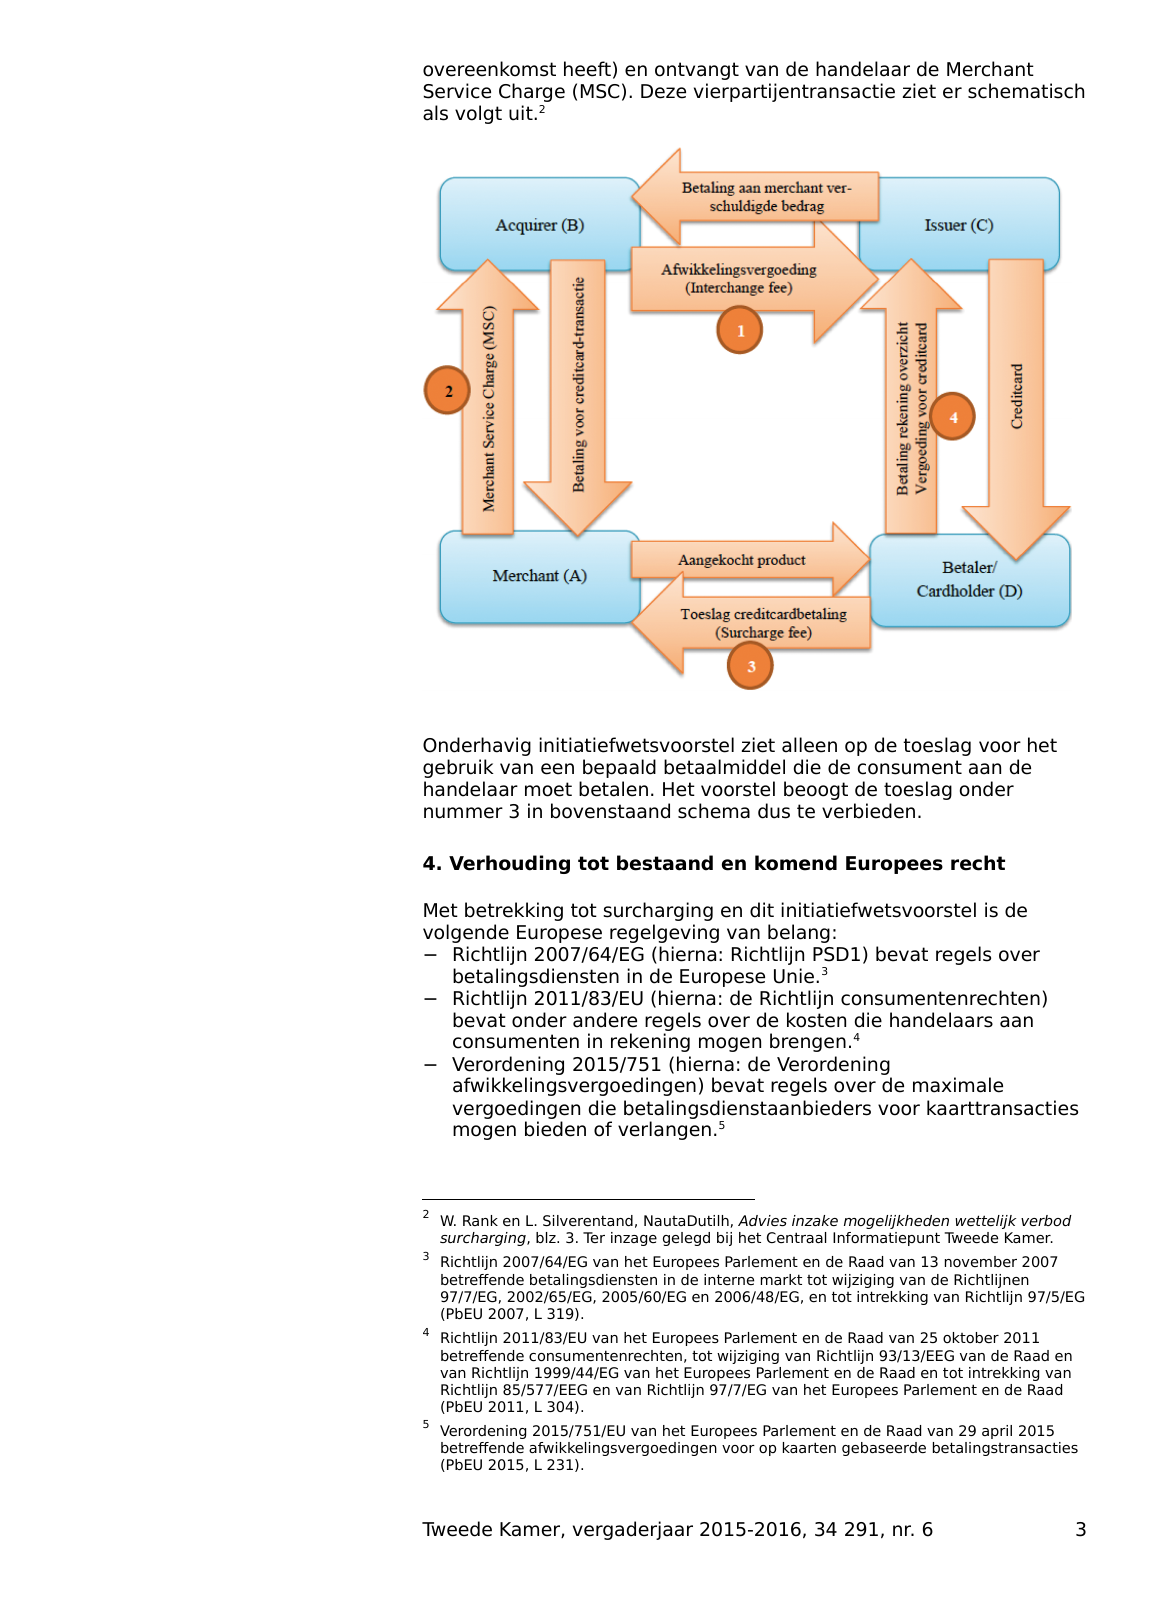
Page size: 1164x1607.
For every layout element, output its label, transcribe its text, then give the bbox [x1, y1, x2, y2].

text Verordening 2015/751/EU van het Europees Parlement en de Raad van 29 april 2015 betreffende afwikkelingsvergoedingen voor op kaarten gebaseerde betalingstransacties (PbEU 2015, L 231). [422, 1418, 1087, 1474]
subtitle 4. Verhouding tot bestaand en komend Europees recht [422, 853, 1087, 874]
text − Richtlijn 2007/64/EG (hierna: Richtlijn PSD1) bevat regels over betalingsdiensten in de Europese Unie. [422, 943, 1087, 987]
text W. Rank en L. Silverentand, NautaDutilh, Advies inzake mogelijkheden wettelijk verbod surcharging, blz. 3. Ter inzage gelegd bij het Centraal Informatiepunt Tweede Kamer. [422, 1208, 1087, 1247]
picture [422, 147, 1072, 691]
text Richtlijn 2007/64/EG van het Europees Parlement en de Raad van 13 november 2007 betreffende betalingsdiensten in de interne markt tot wijziging van de Richtlijnen 97/7/EG, 2002/65/EG, 2005/60/EG en 2006/48/EG, en tot intrekking van Richtlijn 97/5/EG (PbEU 2007, L 319). [422, 1250, 1087, 1323]
text Met betrekking tot surcharging en dit initiatiefwetsvoorstel is de volgende Europese regelgeving van belang: [422, 899, 1087, 943]
text − Richtlijn 2011/83/EU (hierna: de Richtlijn consumentenrechten) bevat onder andere regels over de kosten die handelaars aan consumenten in rekening mogen brengen. [422, 987, 1087, 1053]
text Richtlijn 2011/83/EU van het Europees Parlement en de Raad van 25 oktober 2011 betreffende consumentenrechten, tot wijziging van Richtlijn 93/13/EEG van de Raad en van Richtlijn 1999/44/EG van het Europees Parlement en de Raad en tot intrekking van Richtlijn 85/577/EEG en van Richtlijn 97/7/EG van het Europees Parlement en de Raad (PbEU 2011, L 304). [422, 1326, 1087, 1416]
text Onderhavig initiatiefwetsvoorstel ziet alleen op de toeslag voor het gebruik van een bepaald betaalmiddel die de consument aan de handelaar moet betalen. Het voorstel beoogt de toeslag onder nummer 3 in bovenstaand schema dus te verbieden. [422, 735, 1087, 823]
text − Verordening 2015/751 (hierna: de Verordening afwikkelingsvergoedingen) bevat regels over de maximale vergoedingen die betalingsdienstaanbieders voor kaarttransacties mogen bieden of verlangen. [422, 1053, 1087, 1141]
text overeenkomst heeft) en ontvangt van de handelaar de Merchant Service Charge (MSC). Deze vierpartijentransactie ziet er schematisch als volgt uit. [422, 59, 1087, 125]
